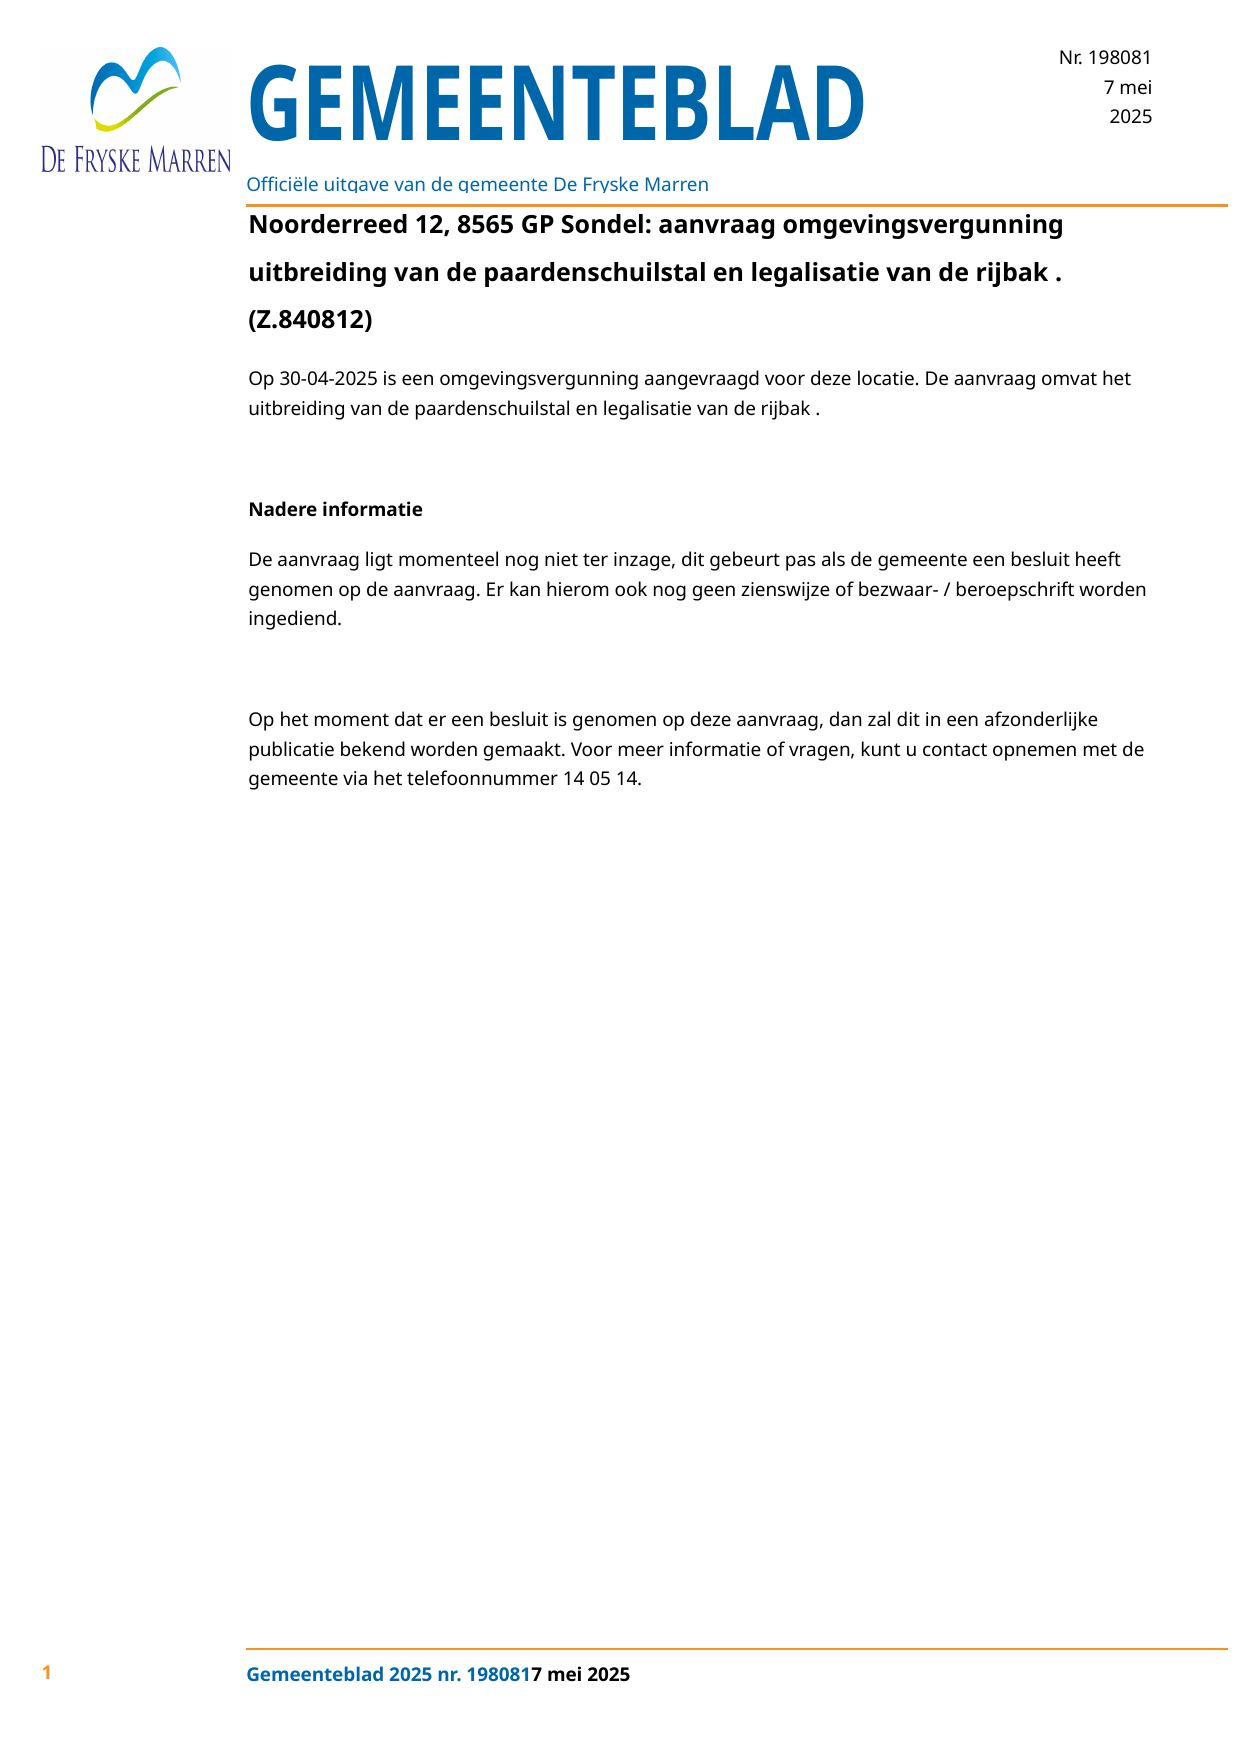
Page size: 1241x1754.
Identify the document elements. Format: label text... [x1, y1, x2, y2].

text Op 30-04-2025 is een omgevingsvergunning aangevraagd voor deze locatie. De aanvraag omvat het uitbreiding van de paardenschuilstal en legalisatie van de rijbak . [248, 366, 1152, 421]
text Nadere informatie [248, 496, 1152, 522]
text De aanvraag ligt momenteel nog niet ter inzage, dit gebeurt pas als de gemeente een besluit heeft genomen op de aanvraag. Er kan hierom ook nog geen zienswijze of bezwaar- / beroepschrift worden ingediend. [248, 546, 1152, 631]
text Op het moment dat er een besluit is genomen op deze aanvraag, dan zal dit in een afzonderlijke publicatie bekend worden gemaakt. Voor meer informatie of vragen, kunt u contact opnemen met de gemeente via het telefoonnummer 14 05 14. [248, 706, 1152, 791]
text Noorderreed 12, 8565 GP Sondel: aanvraag omgevingsvergunning uitbreiding van de paardenschuilstal en legalisatie van de rijbak . (Z.840812) [248, 207, 1152, 336]
picture [41, 47, 231, 172]
